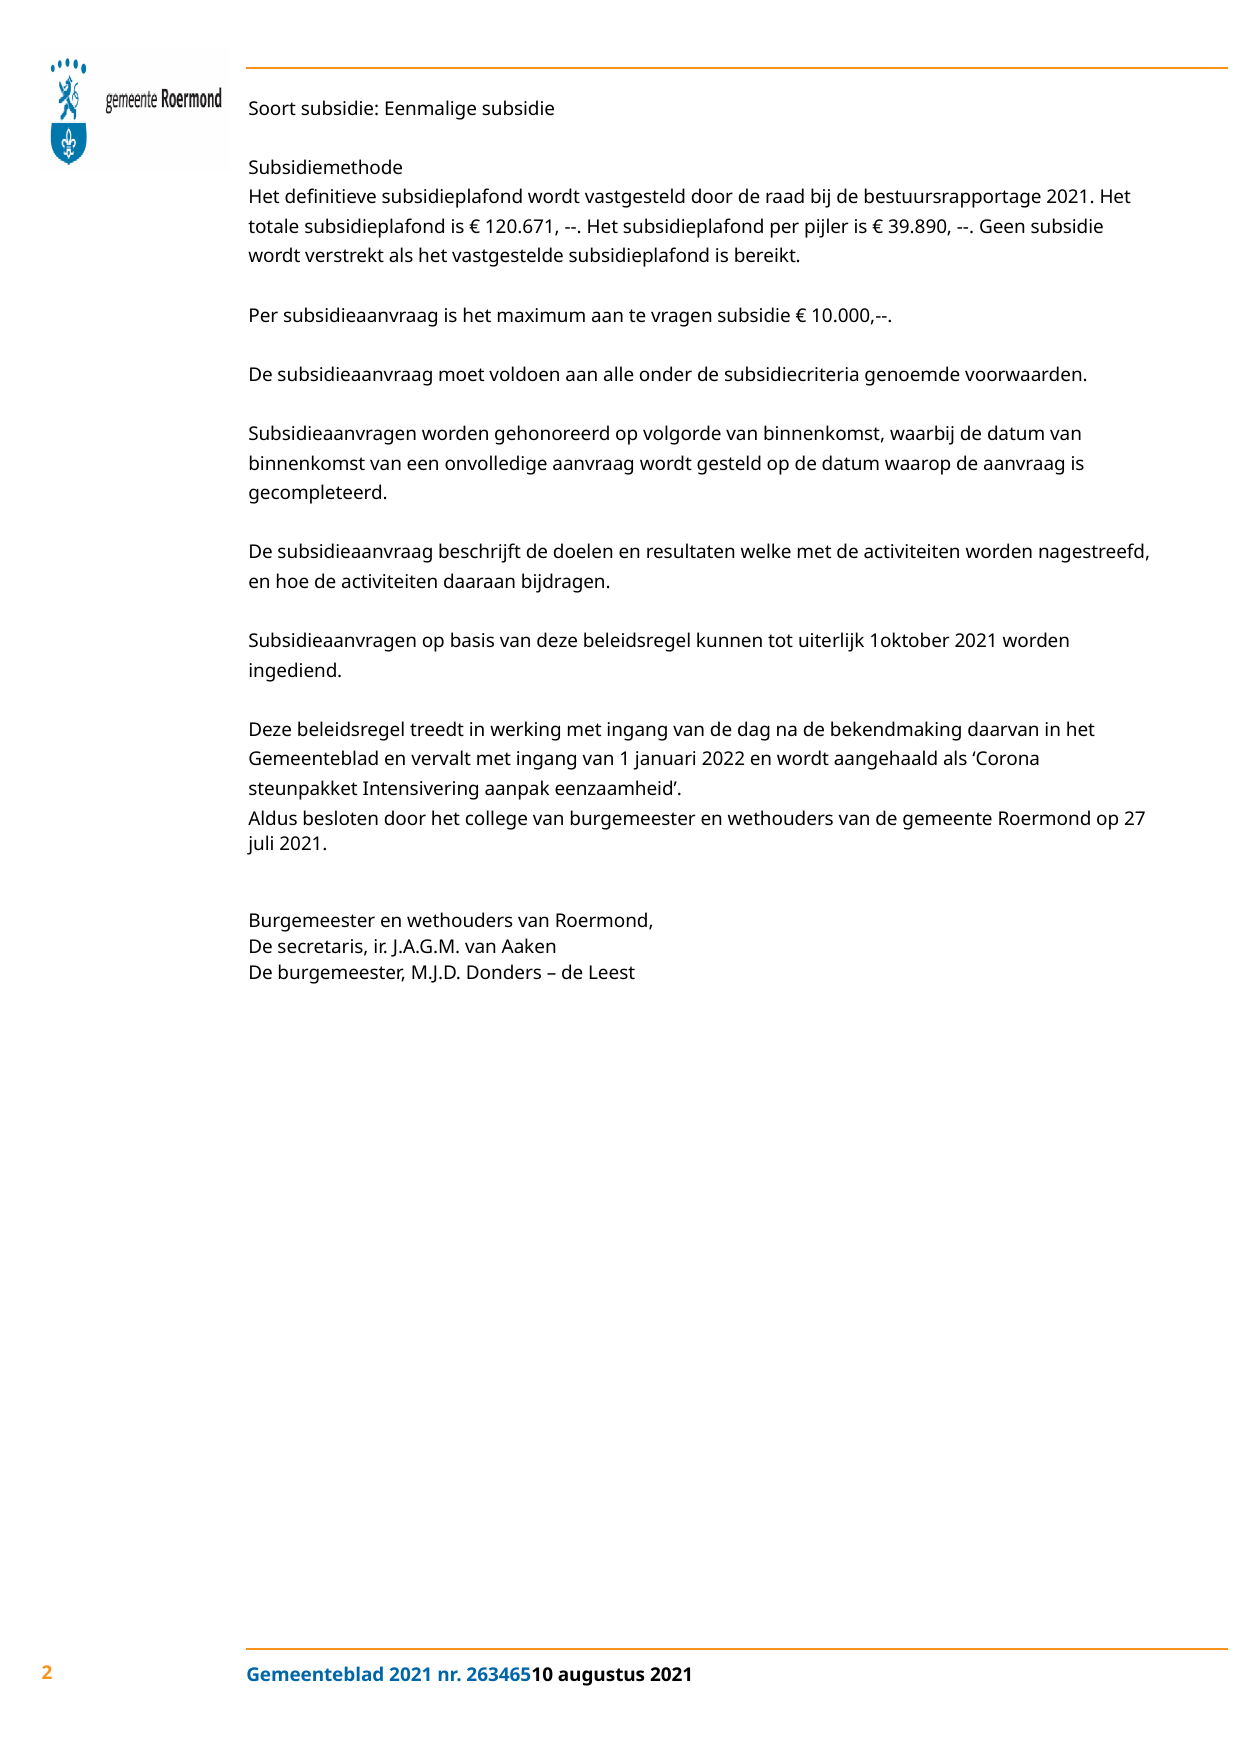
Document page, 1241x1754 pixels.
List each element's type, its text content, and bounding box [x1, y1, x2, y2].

text Subsidieaanvragen op basis van deze beleidsregel kunnen tot uiterlijk 1oktober 2021 worden ingediend. [248, 627, 1152, 683]
text Deze beleidsregel treedt in werking met ingang van de dag na de bekendmaking daarvan in het Gemeenteblad en vervalt met ingang van 1 januari 2022 en wordt aangehaald als ‘Corona steunpakket Intensivering aanpak eenzaamheid’. [248, 716, 1152, 801]
text Aldus besloten door het college van burgemeester en wethouders van de gemeente Roermond op 27 juli 2021. [248, 805, 1152, 856]
text Soort subsidie: Eenmalige subsidie [248, 95, 1152, 121]
text Burgemeester en wethouders van Roermond, [248, 908, 1152, 933]
text De subsidieaanvraag moet voldoen aan alle onder de subsidiecriteria genoemde voorwaarden. [248, 361, 1152, 387]
text Per subsidieaanvraag is het maximum aan te vragen subsidie € 10.000,--. [248, 302, 1152, 328]
text De subsidieaanvraag beschrijft de doelen en resultaten welke met de activiteiten worden nagestreefd, en hoe de activiteiten daaraan bijdragen. [248, 538, 1152, 594]
text Het definitieve subsidieplafond wordt vastgesteld door de raad bij de bestuursrapportage 2021. Het totale subsidieplafond is € 120.671, --. Het subsidieplafond per pijler is € 39.890, --. Geen subsidie wordt verstrekt als het vastgestelde subsidieplafond is bereikt. [248, 183, 1152, 268]
text De burgemeester, M.J.D. Donders – de Leest [248, 959, 1152, 985]
text De secretaris, ir. J.A.G.M. van Aaken [248, 933, 1152, 959]
text Subsidieaanvragen worden gehonoreerd op volgorde van binnenkomst, waarbij de datum van binnenkomst van een onvolledige aanvraag wordt gesteld op de datum waarop de aanvraag is gecompleteerd. [248, 420, 1152, 505]
text Subsidiemethode [248, 154, 1152, 180]
picture [41, 47, 231, 172]
